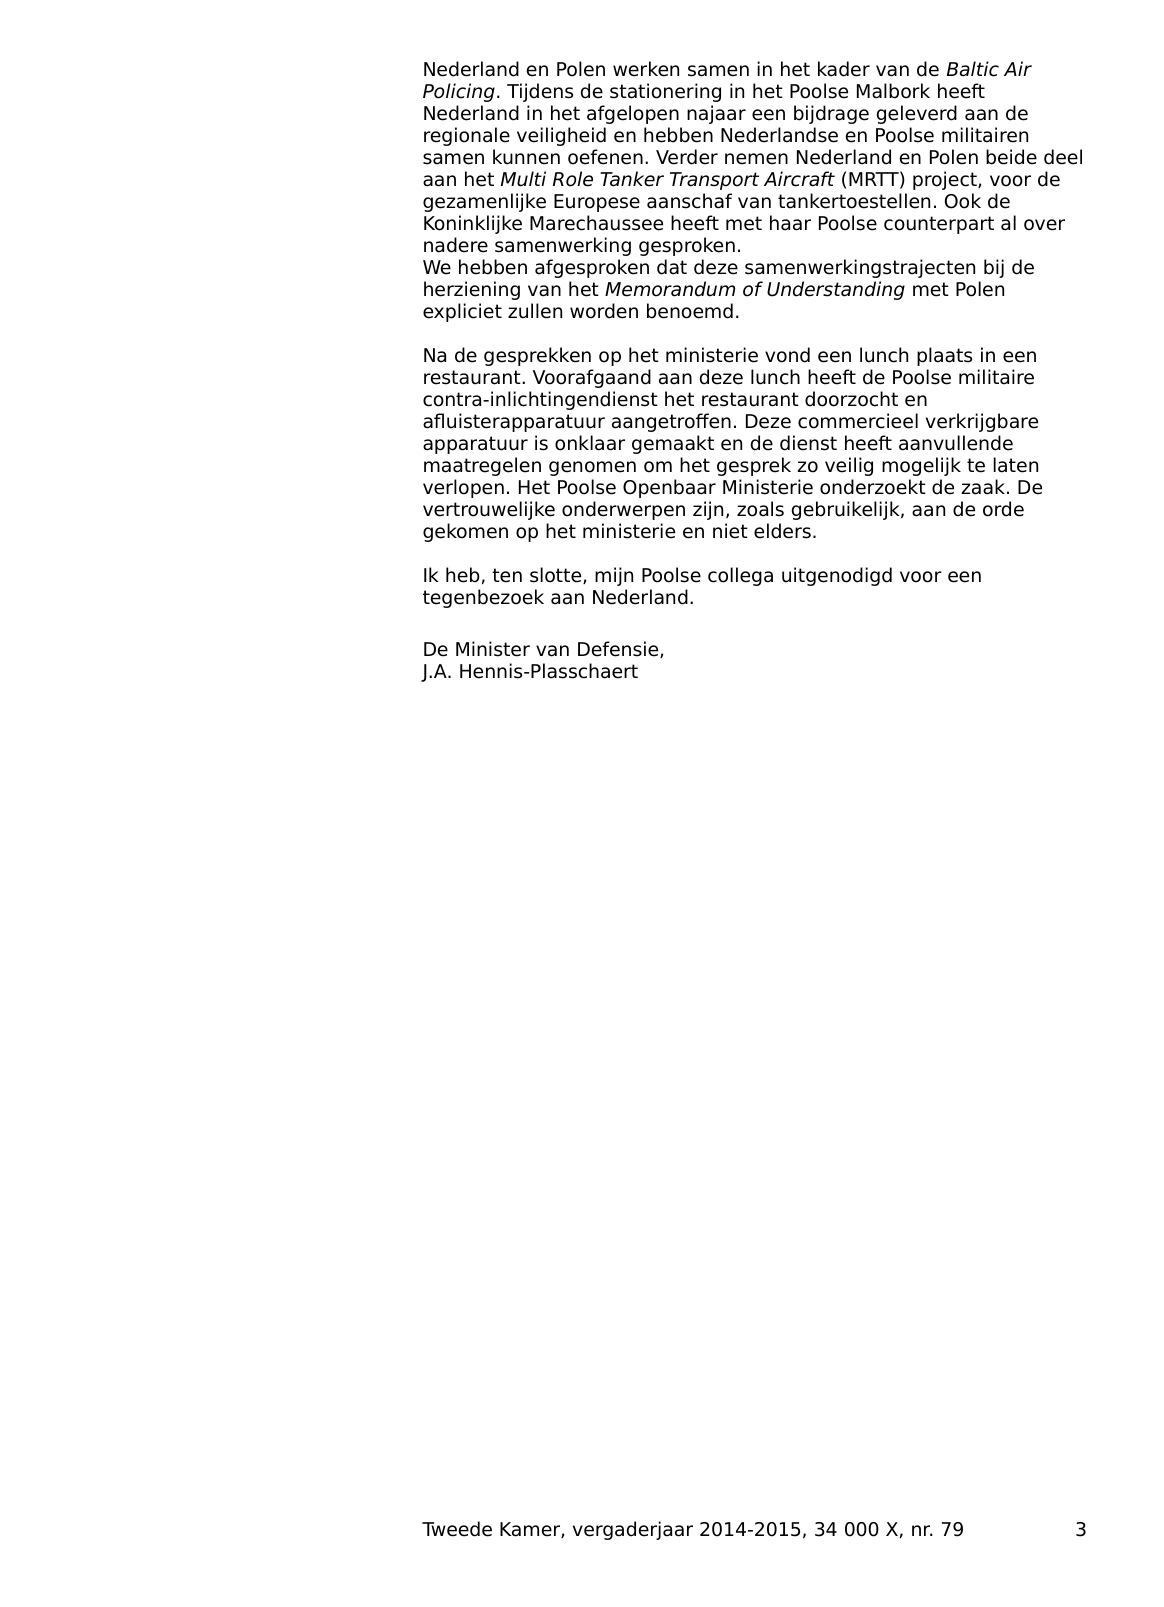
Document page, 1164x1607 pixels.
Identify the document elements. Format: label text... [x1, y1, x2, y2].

text Nederland en Polen werken samen in het kader van de Baltic Air Policing. Tijdens de stationering in het Poolse Malbork heeft Nederland in het afgelopen najaar een bijdrage geleverd aan de regionale veiligheid en hebben Nederlandse en Poolse militairen samen kunnen oefenen. Verder nemen Nederland en Polen beide deel aan het Multi Role Tanker Transport Aircraft (MRTT) project, voor de gezamenlijke Europese aanschaf van tankertoestellen. Ook de Koninklijke Marechaussee heeft met haar Poolse counterpart al over nadere samenwerking gesproken. [422, 59, 1087, 257]
text Na de gesprekken op het ministerie vond een lunch plaats in een restaurant. Voorafgaand aan deze lunch heeft de Poolse militaire contra-inlichtingendienst het restaurant doorzocht en afluisterapparatuur aangetroffen. Deze commercieel verkrijgbare apparatuur is onklaar gemaakt en de dienst heeft aanvullende maatregelen genomen om het gesprek zo veilig mogelijk te laten verlopen. Het Poolse Openbaar Ministerie onderzoekt de zaak. De vertrouwelijke onderwerpen zijn, zoals gebruikelijk, aan de orde gekomen op het ministerie en niet elders. [422, 345, 1087, 543]
text We hebben afgesproken dat deze samenwerkingstrajecten bij de herziening van het Memorandum of Understanding met Polen expliciet zullen worden benoemd. [422, 257, 1087, 323]
text Ik heb, ten slotte, mijn Poolse collega uitgenodigd voor een tegenbezoek aan Nederland. [422, 565, 1087, 609]
text De Minister van Defensie, J.A. Hennis-Plasschaert [422, 639, 1087, 683]
